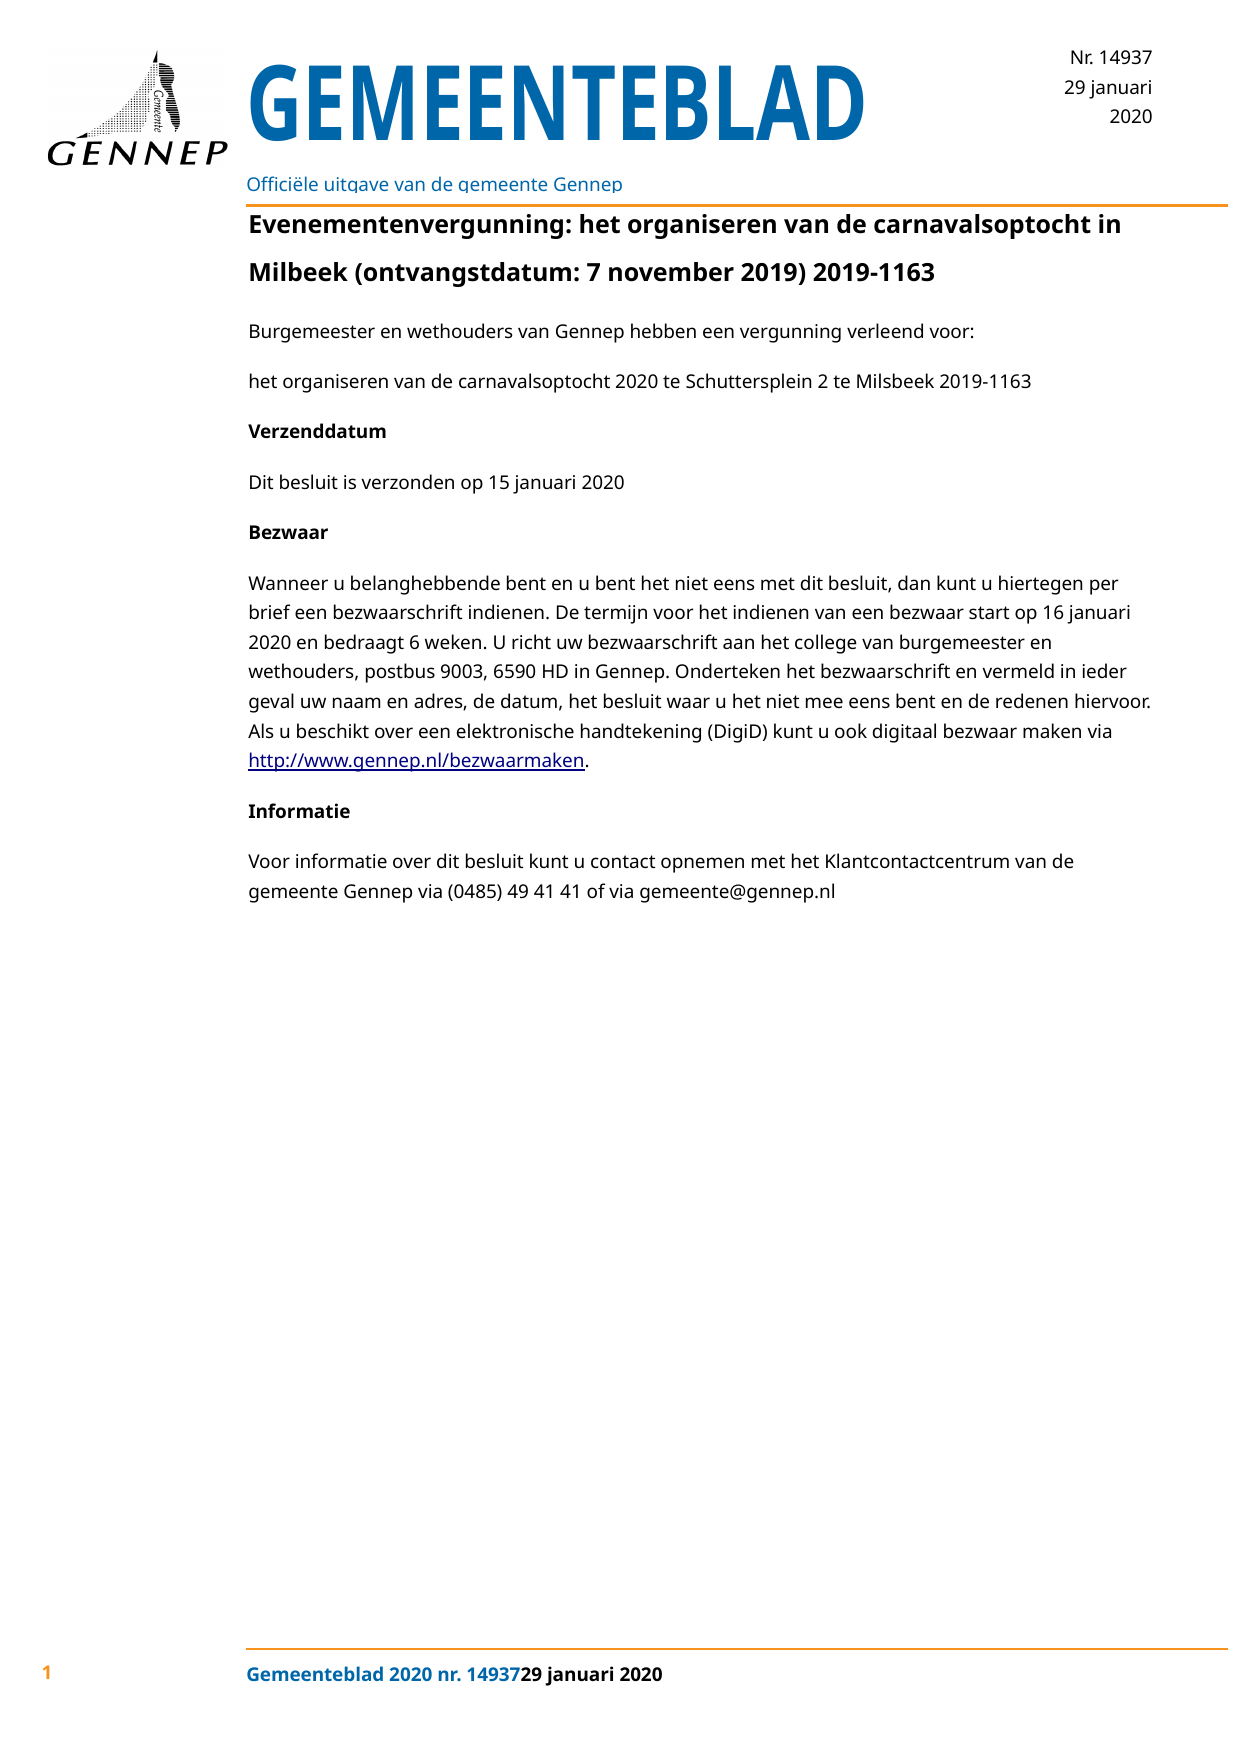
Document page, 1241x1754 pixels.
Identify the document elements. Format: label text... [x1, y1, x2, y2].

text Burgemeester en wethouders van Gennep hebben een vergunning verleend voor: [248, 318, 1152, 344]
text Evenementenvergunning: het organiseren van de carnavalsoptocht in Milbeek (ontvangstdatum: 7 november 2019) 2019-1163 [248, 207, 1152, 288]
text Voor informatie over dit besluit kunt u contact opnemen met het Klantcontactcentrum van de gemeente Gennep via (0485) 49 41 41 of via gemeente@gennep.nl [248, 848, 1152, 904]
text Bezwaar [248, 519, 1152, 545]
text Verzenddatum [248, 419, 1152, 444]
text Informatie [248, 798, 1152, 824]
text Wanneer u belanghebbende bent en u bent het niet eens met dit besluit, dan kunt u hiertegen per brief een bezwaarschrift indienen. De termijn voor het indienen van een bezwaar start op 16 januari 2020 en bedraagt 6 weken. U richt uw bezwaarschrift aan het college van burgemeester en wethouders, postbus 9003, 6590 HD in Gennep. Onderteken het bezwaarschrift en vermeld in ieder geval uw naam en adres, de datum, het besluit waar u het niet mee eens bent en de redenen hiervoor. Als u beschikt over een elektronische handtekening (DigiD) kunt u ook digitaal bezwaar maken via http://www.gennep.nl/bezwaarmaken. [248, 570, 1152, 773]
text Dit besluit is verzonden op 15 januari 2020 [248, 469, 1152, 495]
text het organiseren van de carnavalsoptocht 2020 te Schuttersplein 2 te Milsbeek 2019-1163 [248, 368, 1152, 394]
picture [41, 47, 231, 172]
